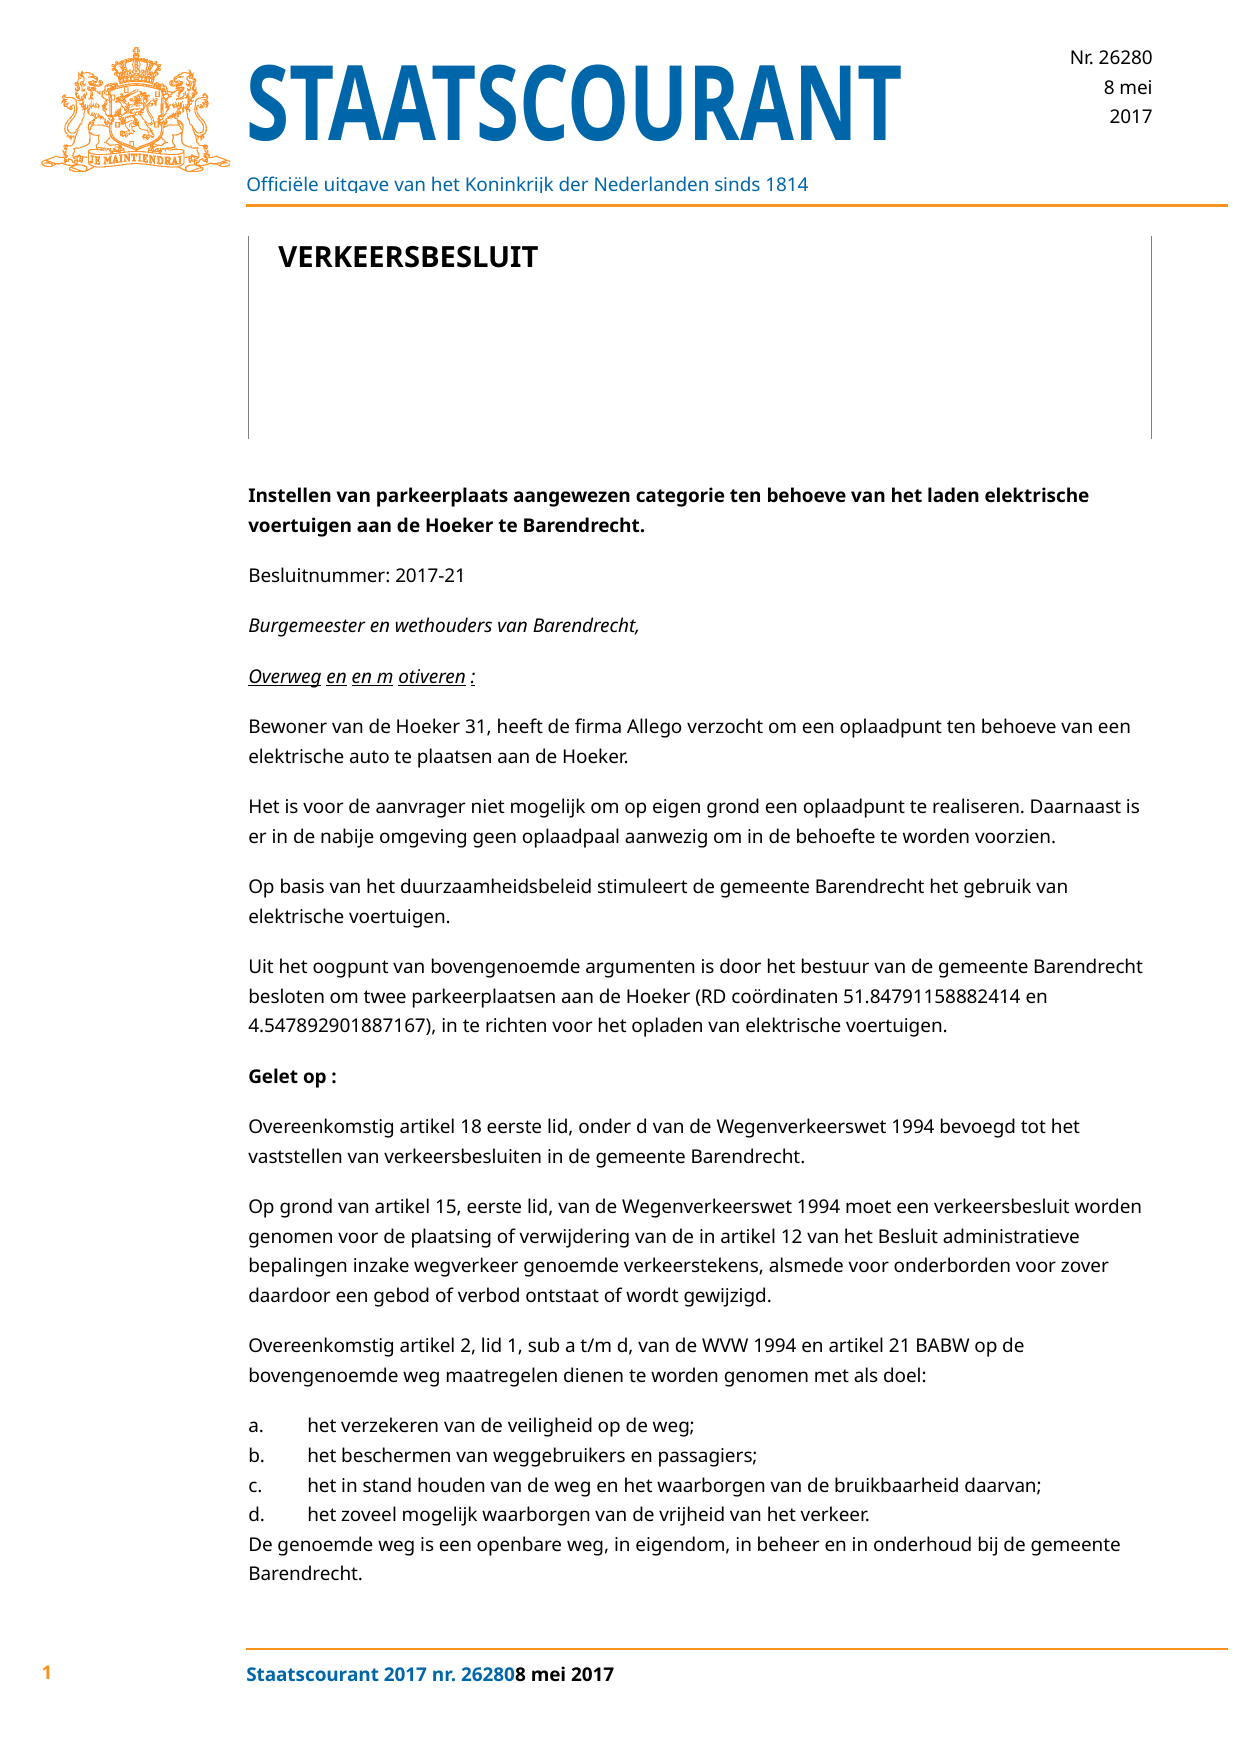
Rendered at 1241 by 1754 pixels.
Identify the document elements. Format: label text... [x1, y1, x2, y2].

text De genoemde weg is een openbare weg, in eigendom, in beheer en in onderhoud bij de gemeente Barendrecht. [248, 1531, 1152, 1586]
text Overeenkomstig artikel 2, lid 1, sub a t/m d, van de WVW 1994 en artikel 21 BABW op de bovengenoemde weg maatregelen dienen te worden genomen met als doel: [248, 1333, 1152, 1388]
picture [41, 47, 231, 172]
list het in stand houden van de weg en het waarborgen van de bruikbaarheid daarvan; [248, 1472, 1152, 1498]
text Overeenkomstig artikel 18 eerste lid, onder d van de Wegenverkeerswet 1994 bevoegd tot het vaststellen van verkeersbesluiten in de gemeente Barendrecht. [248, 1113, 1152, 1169]
text Overweg en en m otiveren : [248, 663, 1152, 689]
text Op basis van het duurzaamheidsbeleid stimuleert de gemeente Barendrecht het gebruik van elektrische voertuigen. [248, 873, 1152, 929]
table_header VERKEERSBESLUIT [249, 236, 850, 439]
text Op grond van artikel 15, eerste lid, van de Wegenverkeerswet 1994 moet een verkeersbesluit worden genomen voor de plaatsing of verwijdering van de in artikel 12 van het Besluit administratieve bepalingen inzake wegverkeer genoemde verkeerstekens, alsmede voor onderborden voor zover daardoor een gebod of verbod ontstaat of wordt gewijzigd. [248, 1193, 1152, 1308]
list het beschermen van weggebruikers en passagiers; [248, 1442, 1152, 1468]
list het zoveel mogelijk waarborgen van de vrijheid van het verkeer. [248, 1501, 1152, 1527]
text Bewoner van de Hoeker 31, heeft de firma Allego verzocht om een oplaadpunt ten behoeve van een elektrische auto te plaatsen aan de Hoeker. [248, 713, 1152, 769]
table_header [850, 414, 1151, 439]
text Het is voor de aanvrager niet mogelijk om op eigen grond een oplaadpunt te realiseren. Daarnaast is er in de nabije omgeving geen oplaadpaal aanwezig om in de behoefte te worden voorzien. [248, 793, 1152, 849]
text Uit het oogpunt van bovengenoemde argumenten is door het bestuur van de gemeente Barendrecht besloten om twee parkeerplaatsen aan de Hoeker (RD coördinaten 51.84791158882414 en 4.547892901887167), in te richten voor het opladen van elektrische voertuigen. [248, 953, 1152, 1038]
picture [912, 236, 1090, 414]
list het verzekeren van de veiligheid op de weg; [248, 1413, 1152, 1438]
table_header [850, 236, 912, 413]
text Instellen van parkeerplaats aangewezen categorie ten behoeve van het laden elektrische voertuigen aan de Hoeker te Barendrecht. [248, 482, 1152, 538]
text Burgemeester en wethouders van Barendrecht, [248, 613, 1152, 638]
text Besluitnummer: 2017-21 [248, 562, 1152, 588]
text Gelet op : [248, 1063, 1152, 1089]
table_header [1090, 236, 1151, 413]
